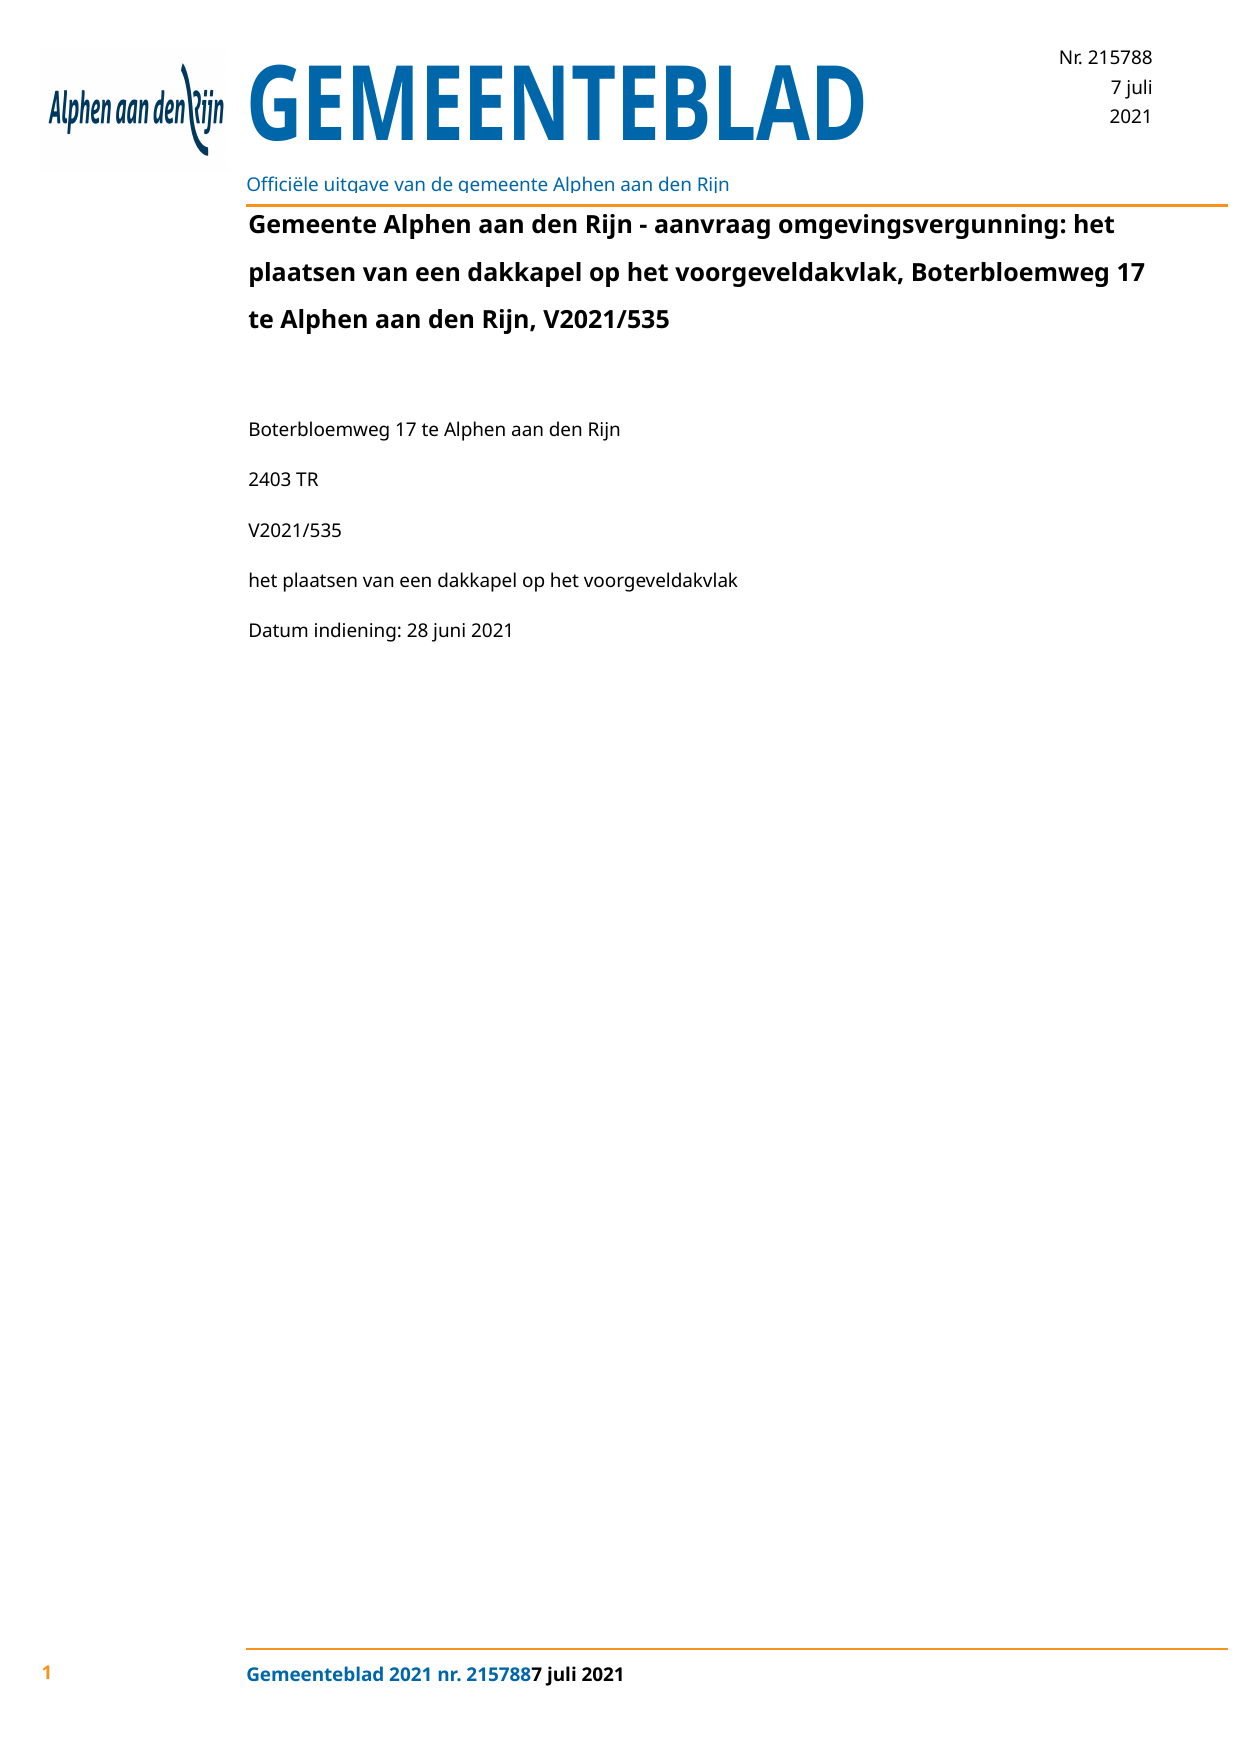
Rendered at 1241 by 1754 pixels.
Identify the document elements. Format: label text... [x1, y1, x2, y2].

text Gemeente Alphen aan den Rijn - aanvraag omgevingsvergunning: het plaatsen van een dakkapel op het voorgeveldakvlak, Boterbloemweg 17 te Alphen aan den Rijn, V2021/535 [248, 207, 1152, 336]
text 2403 TR [248, 466, 1152, 492]
text V2021/535 [248, 517, 1152, 542]
text Boterbloemweg 17 te Alphen aan den Rijn [248, 416, 1152, 442]
text het plaatsen van een dakkapel op het voorgeveldakvlak [248, 567, 1152, 593]
text Datum indiening: 28 juni 2021 [248, 618, 1152, 643]
picture [41, 47, 231, 172]
